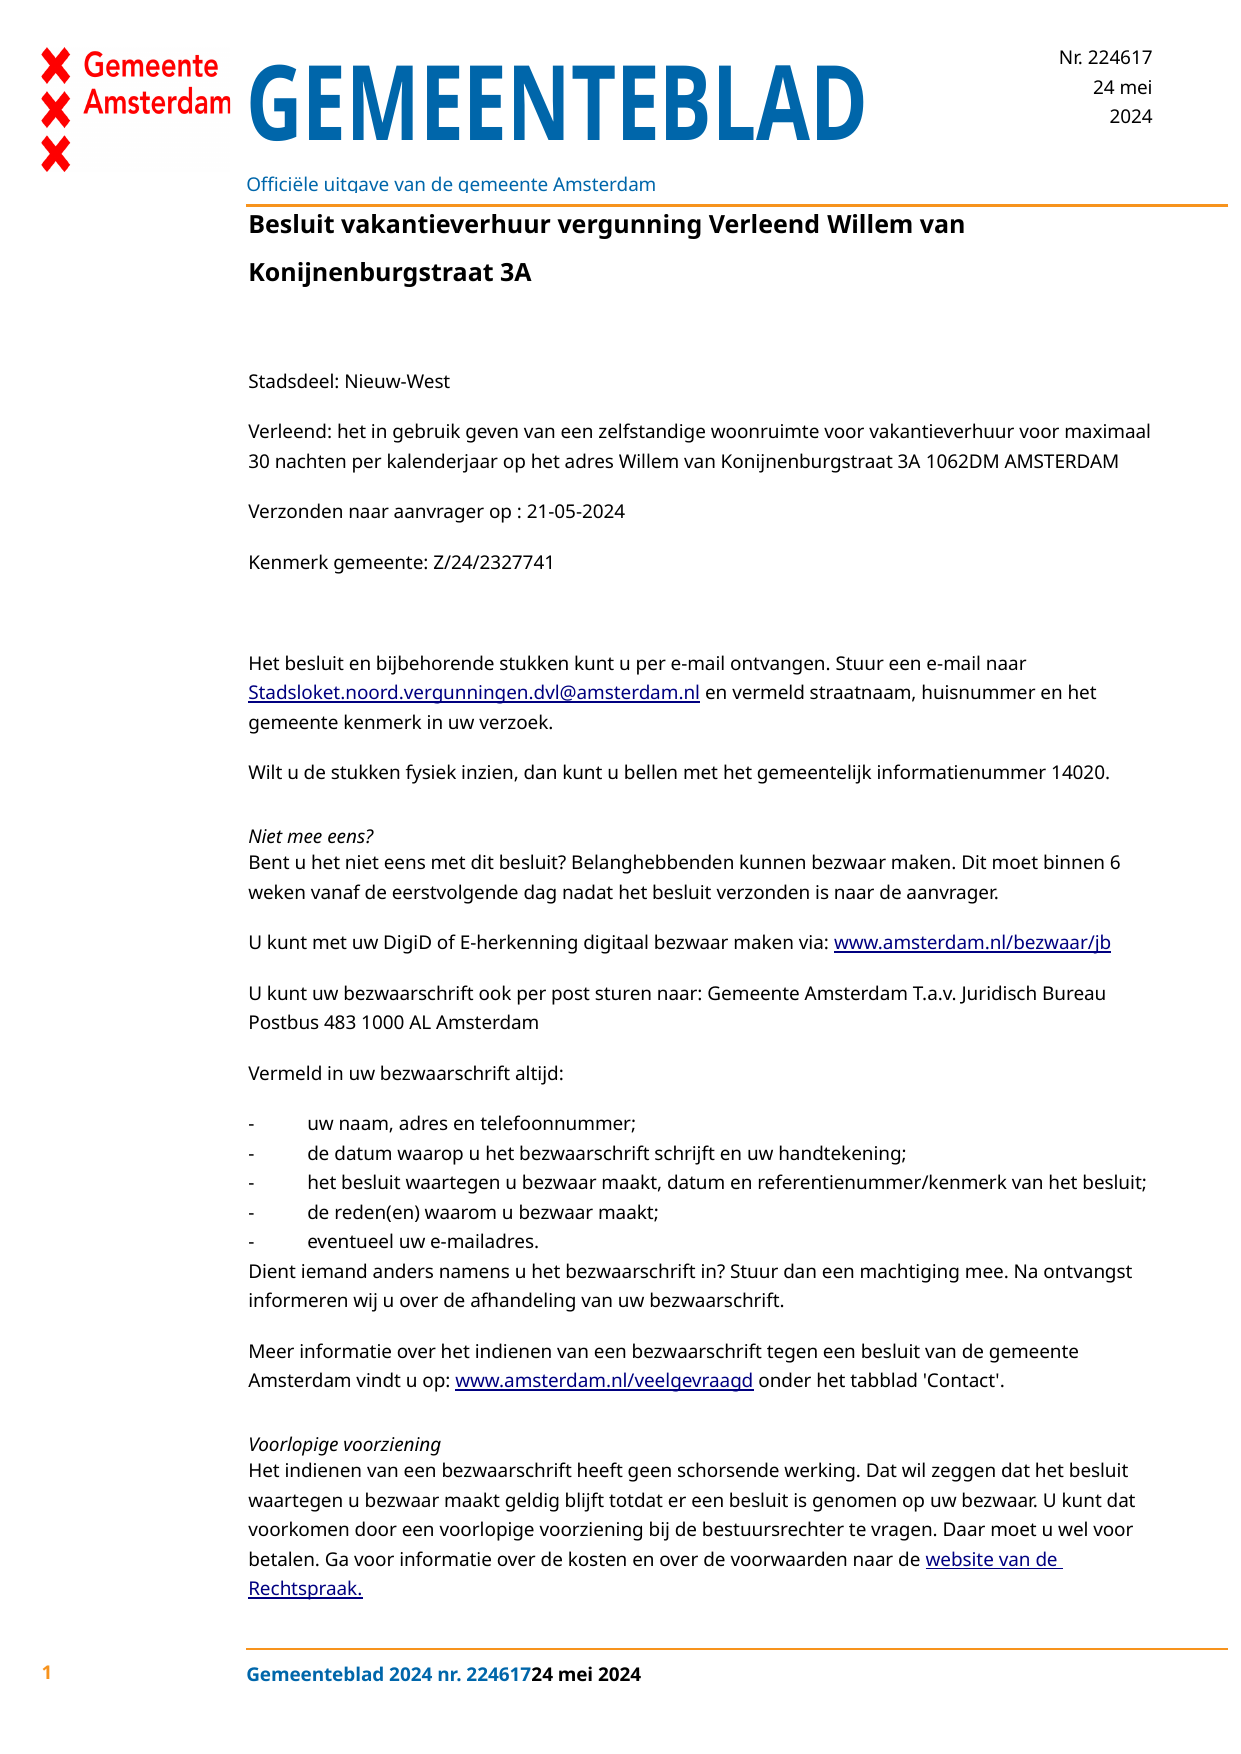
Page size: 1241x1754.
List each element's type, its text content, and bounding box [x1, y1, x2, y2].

list uw naam, adres en telefoonnummer; [248, 1110, 1152, 1136]
text U kunt met uw DigiD of E-herkenning digitaal bezwaar maken via: www.amsterdam.nl/bezwaar/jb [248, 929, 1152, 955]
text Verleend: het in gebruik geven van een zelfstandige woonruimte voor vakantieverhuur voor maximaal 30 nachten per kalenderjaar op het adres Willem van Konijnenburgstraat 3A 1062DM AMSTERDAM [248, 419, 1152, 474]
text Dient iemand anders namens u het bezwaarschrift in? Stuur dan een machtiging mee. Na ontvangst informeren wij u over de afhandeling van uw bezwaarschrift. [248, 1258, 1152, 1313]
text Wilt u de stukken fysiek inzien, dan kunt u bellen met het gemeentelijk informatienummer 14020. [248, 759, 1152, 785]
list de datum waarop u het bezwaarschrift schrijft en uw handtekening; [248, 1140, 1152, 1165]
text Meer informatie over het indienen van een bezwaarschrift tegen een besluit van de gemeente Amsterdam vindt u op: www.amsterdam.nl/veelgevraagd onder het tabblad 'Contact'. [248, 1338, 1152, 1393]
text Verzonden naar aanvrager op : 21-05-2024 [248, 499, 1152, 524]
text Kenmerk gemeente: Z/24/2327741 [248, 549, 1152, 575]
text Besluit vakantieverhuur vergunning Verleend Willem van Konijnenburgstraat 3A [248, 207, 1152, 288]
text Het indienen van een bezwaarschrift heeft geen schorsende werking. Dat wil zeggen dat het besluit waartegen u bezwaar maakt geldig blijft totdat er een besluit is genomen op uw bezwaar. U kunt dat voorkomen door een voorlopige voorziening bij de bestuursrechter te vragen. Daar moet u wel voor betalen. Ga voor informatie over de kosten en over de voorwaarden naar de website van de Rechtspraak. [248, 1457, 1152, 1601]
list de reden(en) waarom u bezwaar maakt; [248, 1199, 1152, 1224]
text Niet mee eens? [248, 823, 1152, 849]
text Voorlopige voorziening [248, 1432, 1152, 1457]
list eventueel uw e-mailadres. [248, 1228, 1152, 1254]
text Het besluit en bijbehorende stukken kunt u per e-mail ontvangen. Stuur een e-mail naar Stadsloket.noord.vergunningen.dvl@amsterdam.nl en vermeld straatnaam, huisnummer en het gemeente kenmerk in uw verzoek. [248, 650, 1152, 735]
picture [41, 47, 231, 172]
text U kunt uw bezwaarschrift ook per post sturen naar: Gemeente Amsterdam T.a.v. Juridisch Bureau Postbus 483 1000 AL Amsterdam [248, 980, 1152, 1035]
text Bent u het niet eens met dit besluit? Belanghebbenden kunnen bezwaar maken. Dit moet binnen 6 weken vanaf de eerstvolgende dag nadat het besluit verzonden is naar de aanvrager. [248, 849, 1152, 904]
text Vermeld in uw bezwaarschrift altijd: [248, 1060, 1152, 1085]
list het besluit waartegen u bezwaar maakt, datum en referentienummer/kenmerk van het besluit; [248, 1169, 1152, 1195]
text Stadsdeel: Nieuw-West [248, 368, 1152, 394]
